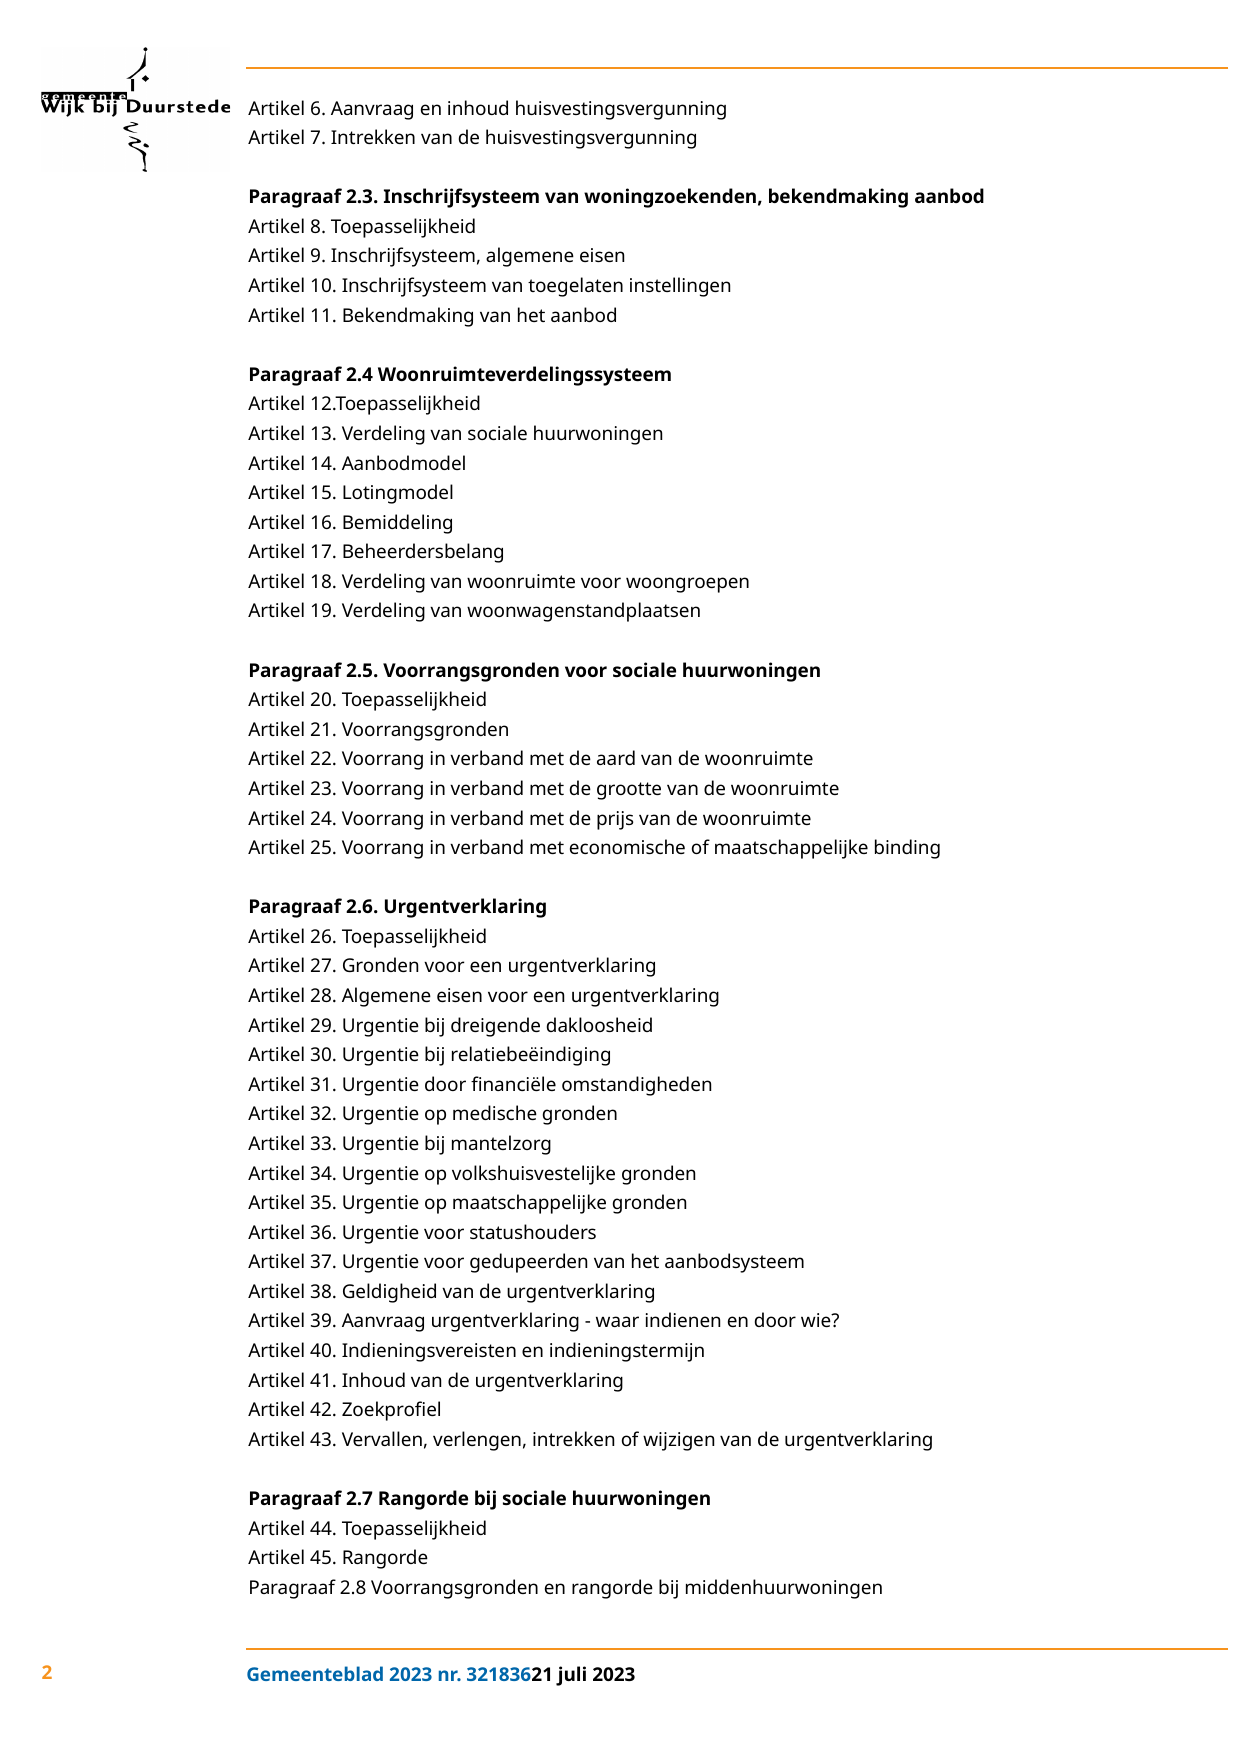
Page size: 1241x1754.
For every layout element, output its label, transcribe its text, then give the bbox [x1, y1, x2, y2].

text Artikel 13. Verdeling van sociale huurwoningen [248, 420, 1152, 446]
text Artikel 20. Toepasselijkheid [248, 686, 1152, 712]
text Artikel 11. Bekendmaking van het aanbod [248, 302, 1152, 328]
text Artikel 24. Voorrang in verband met de prijs van de woonruimte [248, 805, 1152, 831]
text Artikel 12.Toepasselijkheid [248, 391, 1152, 416]
text Artikel 39. Aanvraag urgentverklaring - waar indienen en door wie? [248, 1308, 1152, 1333]
text Artikel 41. Inhoud van de urgentverklaring [248, 1367, 1152, 1393]
text Artikel 27. Gronden voor een urgentverklaring [248, 953, 1152, 978]
text Artikel 17. Beheerdersbelang [248, 538, 1152, 564]
text Artikel 26. Toepasselijkheid [248, 923, 1152, 949]
text Artikel 10. Inschrijfsysteem van toegelaten instellingen [248, 272, 1152, 298]
text Artikel 37. Urgentie voor gedupeerden van het aanbodsysteem [248, 1248, 1152, 1274]
text Paragraaf 2.7 Rangorde bij sociale huurwoningen [248, 1485, 1152, 1511]
text Paragraaf 2.4 Woonruimteverdelingssysteem [248, 361, 1152, 387]
text Artikel 8. Toepasselijkheid [248, 213, 1152, 239]
text Paragraaf 2.3. Inschrijfsysteem van woningzoekenden, bekendmaking aanbod [248, 183, 1152, 209]
text Artikel 35. Urgentie op maatschappelijke gronden [248, 1189, 1152, 1215]
text Artikel 44. Toepasselijkheid [248, 1515, 1152, 1541]
text Artikel 28. Algemene eisen voor een urgentverklaring [248, 982, 1152, 1008]
text Paragraaf 2.6. Urgentverklaring [248, 893, 1152, 919]
text Artikel 22. Voorrang in verband met de aard van de woonruimte [248, 746, 1152, 771]
text Artikel 33. Urgentie bij mantelzorg [248, 1130, 1152, 1156]
text Artikel 43. Vervallen, verlengen, intrekken of wijzigen van de urgentverklaring [248, 1426, 1152, 1452]
text Paragraaf 2.5. Voorrangsgronden voor sociale huurwoningen [248, 657, 1152, 683]
text Artikel 18. Verdeling van woonruimte voor woongroepen [248, 568, 1152, 594]
text Artikel 36. Urgentie voor statushouders [248, 1219, 1152, 1245]
text Artikel 31. Urgentie door financiële omstandigheden [248, 1071, 1152, 1097]
text Artikel 32. Urgentie op medische gronden [248, 1101, 1152, 1126]
text Artikel 19. Verdeling van woonwagenstandplaatsen [248, 598, 1152, 623]
text Artikel 6. Aanvraag en inhoud huisvestingsvergunning [248, 95, 1152, 121]
text Artikel 38. Geldigheid van de urgentverklaring [248, 1278, 1152, 1304]
text Artikel 42. Zoekprofiel [248, 1396, 1152, 1422]
text Artikel 29. Urgentie bij dreigende dakloosheid [248, 1012, 1152, 1038]
text Artikel 40. Indieningsvereisten en indieningstermijn [248, 1337, 1152, 1363]
text Artikel 16. Bemiddeling [248, 509, 1152, 535]
text Artikel 30. Urgentie bij relatiebeëindiging [248, 1041, 1152, 1067]
text Artikel 21. Voorrangsgronden [248, 716, 1152, 742]
text Artikel 23. Voorrang in verband met de grootte van de woonruimte [248, 775, 1152, 801]
text Artikel 15. Lotingmodel [248, 479, 1152, 505]
text Paragraaf 2.8 Voorrangsgronden en rangorde bij middenhuurwoningen [248, 1574, 1152, 1600]
text Artikel 34. Urgentie op volkshuisvestelijke gronden [248, 1160, 1152, 1186]
text Artikel 25. Voorrang in verband met economische of maatschappelijke binding [248, 834, 1152, 860]
text Artikel 14. Aanbodmodel [248, 450, 1152, 476]
text Artikel 9. Inschrijfsysteem, algemene eisen [248, 243, 1152, 268]
text Artikel 45. Rangorde [248, 1544, 1152, 1570]
picture [41, 47, 231, 172]
text Artikel 7. Intrekken van de huisvestingsvergunning [248, 124, 1152, 150]
